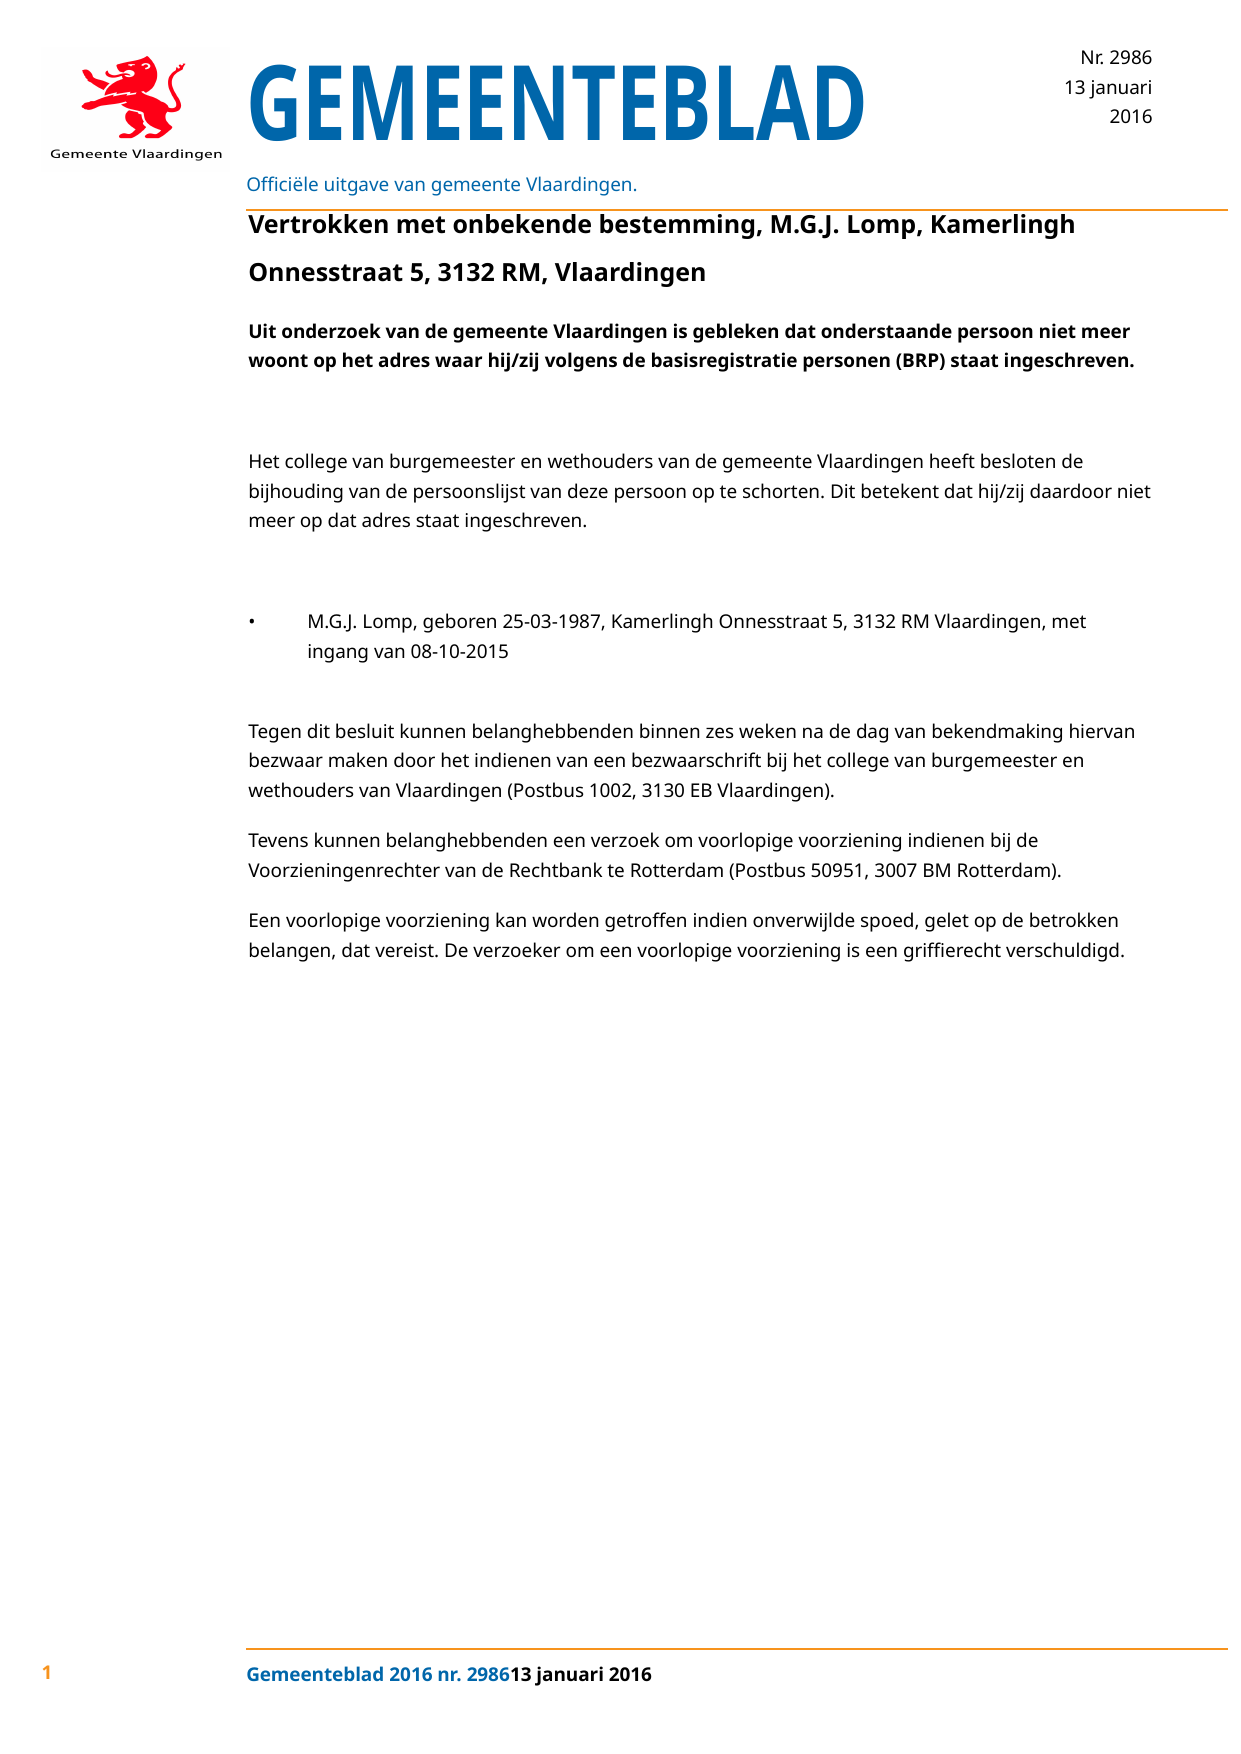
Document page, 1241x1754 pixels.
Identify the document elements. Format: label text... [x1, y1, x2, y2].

text Vertrokken met onbekende bestemming, M.G.J. Lomp, Kamerlingh Onnesstraat 5, 3132 RM, Vlaardingen [248, 211, 1152, 288]
list M.G.J. Lomp, geboren 25-03-1987, Kamerlingh Onnesstraat 5, 3132 RM Vlaardingen, met ingang van 08-10-2015 [248, 608, 1152, 664]
text Tevens kunnen belanghebbenden een verzoek om voorlopige voorziening indienen bij de Voorzieningenrechter van de Rechtbank te Rotterdam (Postbus 50951, 3007 BM Rotterdam). [248, 827, 1152, 883]
text Uit onderzoek van de gemeente Vlaardingen is gebleken dat onderstaande persoon niet meer woont op het adres waar hij/zij volgens de basisregistratie personen (BRP) staat ingeschreven. [248, 318, 1152, 373]
text Het college van burgemeester en wethouders van de gemeente Vlaardingen heeft besloten de bijhouding van de persoonslijst van deze persoon op te schorten. Dit betekent dat hij/zij daardoor niet meer op dat adres staat ingeschreven. [248, 448, 1152, 533]
text Tegen dit besluit kunnen belanghebbenden binnen zes weken na de dag van bekendmaking hiervan bezwaar maken door het indienen van een bezwaarschrift bij het college van burgemeester en wethouders van Vlaardingen (Postbus 1002, 3130 EB Vlaardingen). [248, 718, 1152, 803]
picture [41, 47, 231, 172]
text Een voorlopige voorziening kan worden getroffen indien onverwijlde spoed, gelet op de betrokken belangen, dat vereist. De verzoeker om een voorlopige voorziening is een griffierecht verschuldigd. [248, 907, 1152, 963]
